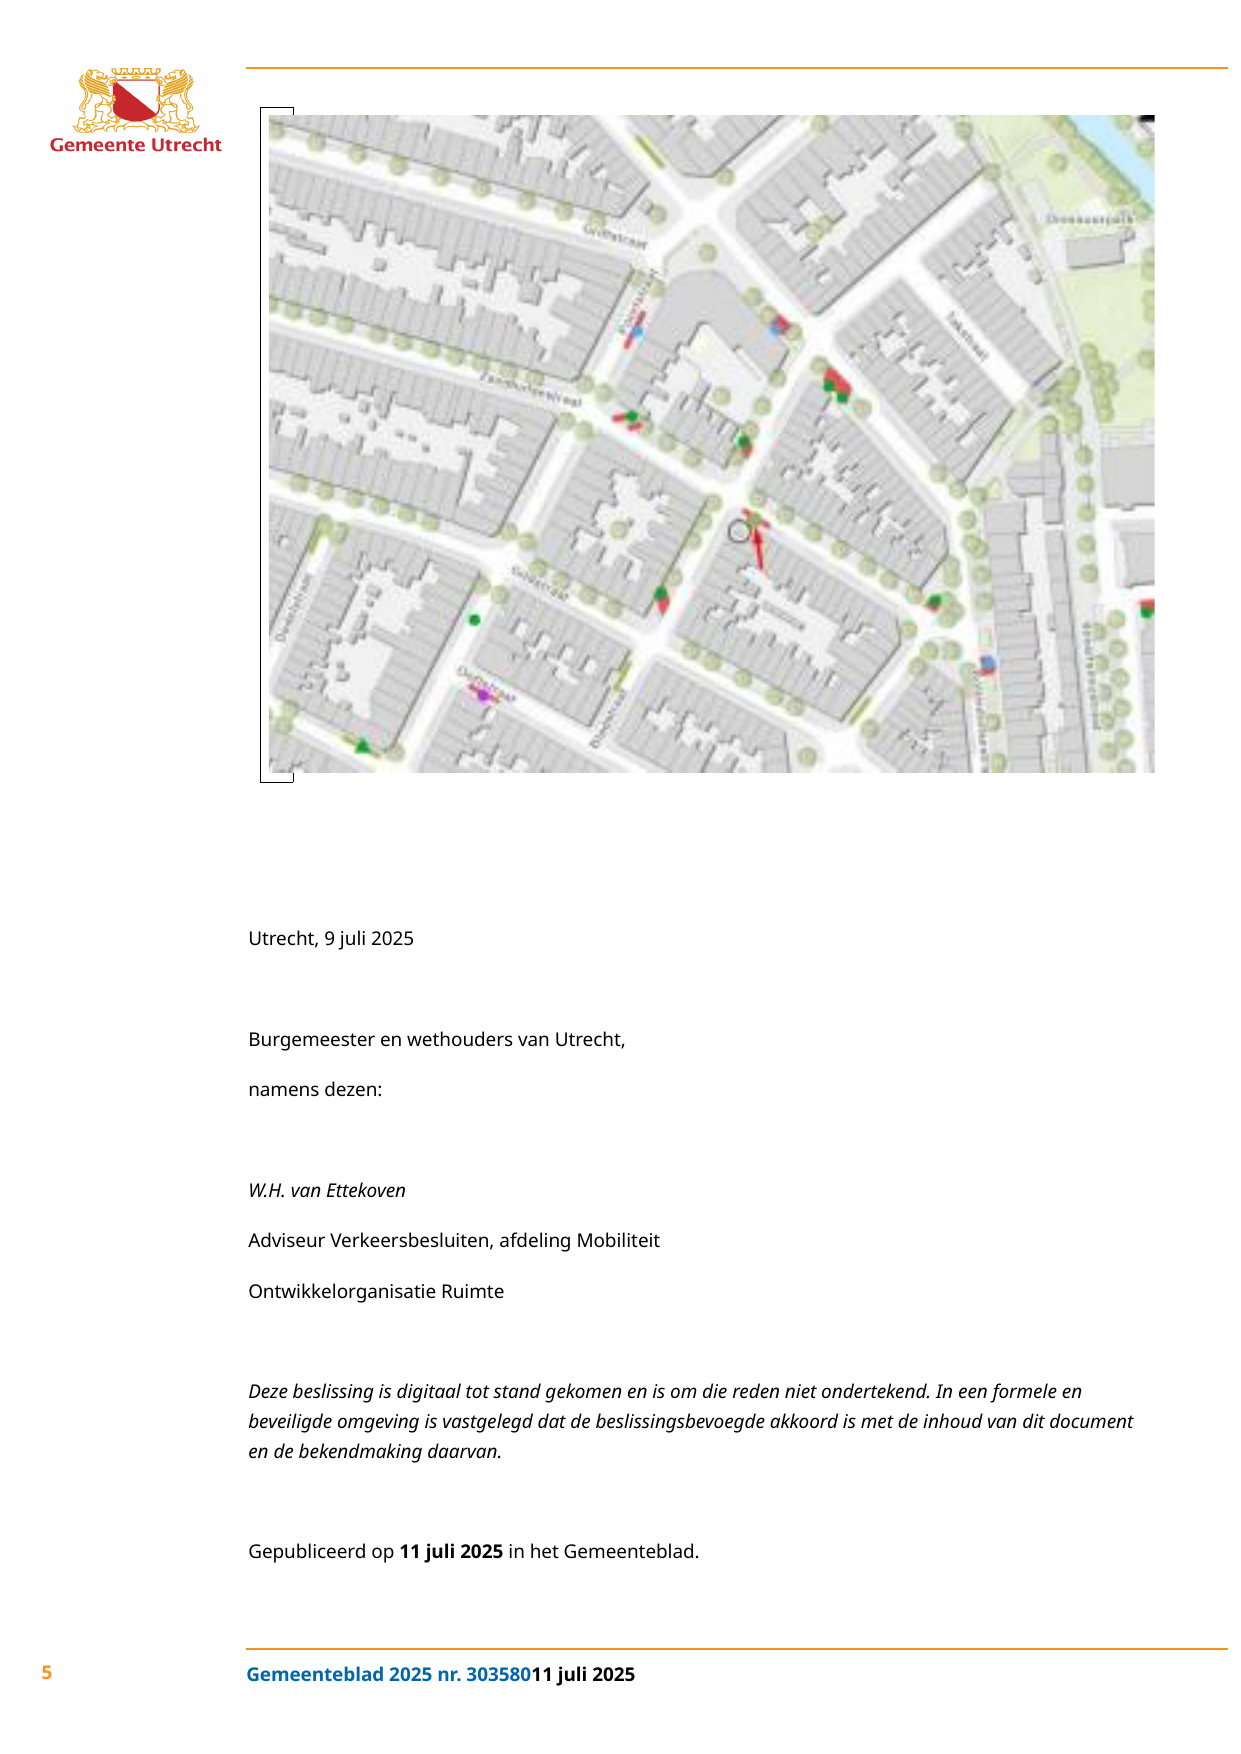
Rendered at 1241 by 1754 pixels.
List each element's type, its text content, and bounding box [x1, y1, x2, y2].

text Burgemeester en wethouders van Utrecht, [248, 1026, 1152, 1051]
text Deze beslissing is digitaal tot stand gekomen en is om die reden niet ondertekend. In een formele en beveiligde omgeving is vastgelegd dat de beslissingsbevoegde akkoord is met de inhoud van dit document en de bekendmaking daarvan. [248, 1379, 1152, 1463]
text Utrecht, 9 juli 2025 [248, 925, 1152, 951]
text Gepubliceerd op 11 juli 2025 in het Gemeenteblad. [248, 1539, 1152, 1564]
text Ontwikkelorganisatie Ruimte [248, 1278, 1152, 1303]
text Adviseur Verkeersbesluiten, afdeling Mobiliteit [248, 1227, 1152, 1253]
picture [268, 115, 1155, 773]
text W.H. van Ettekoven [248, 1177, 1152, 1203]
text namens dezen: [248, 1076, 1152, 1102]
picture [41, 47, 231, 172]
